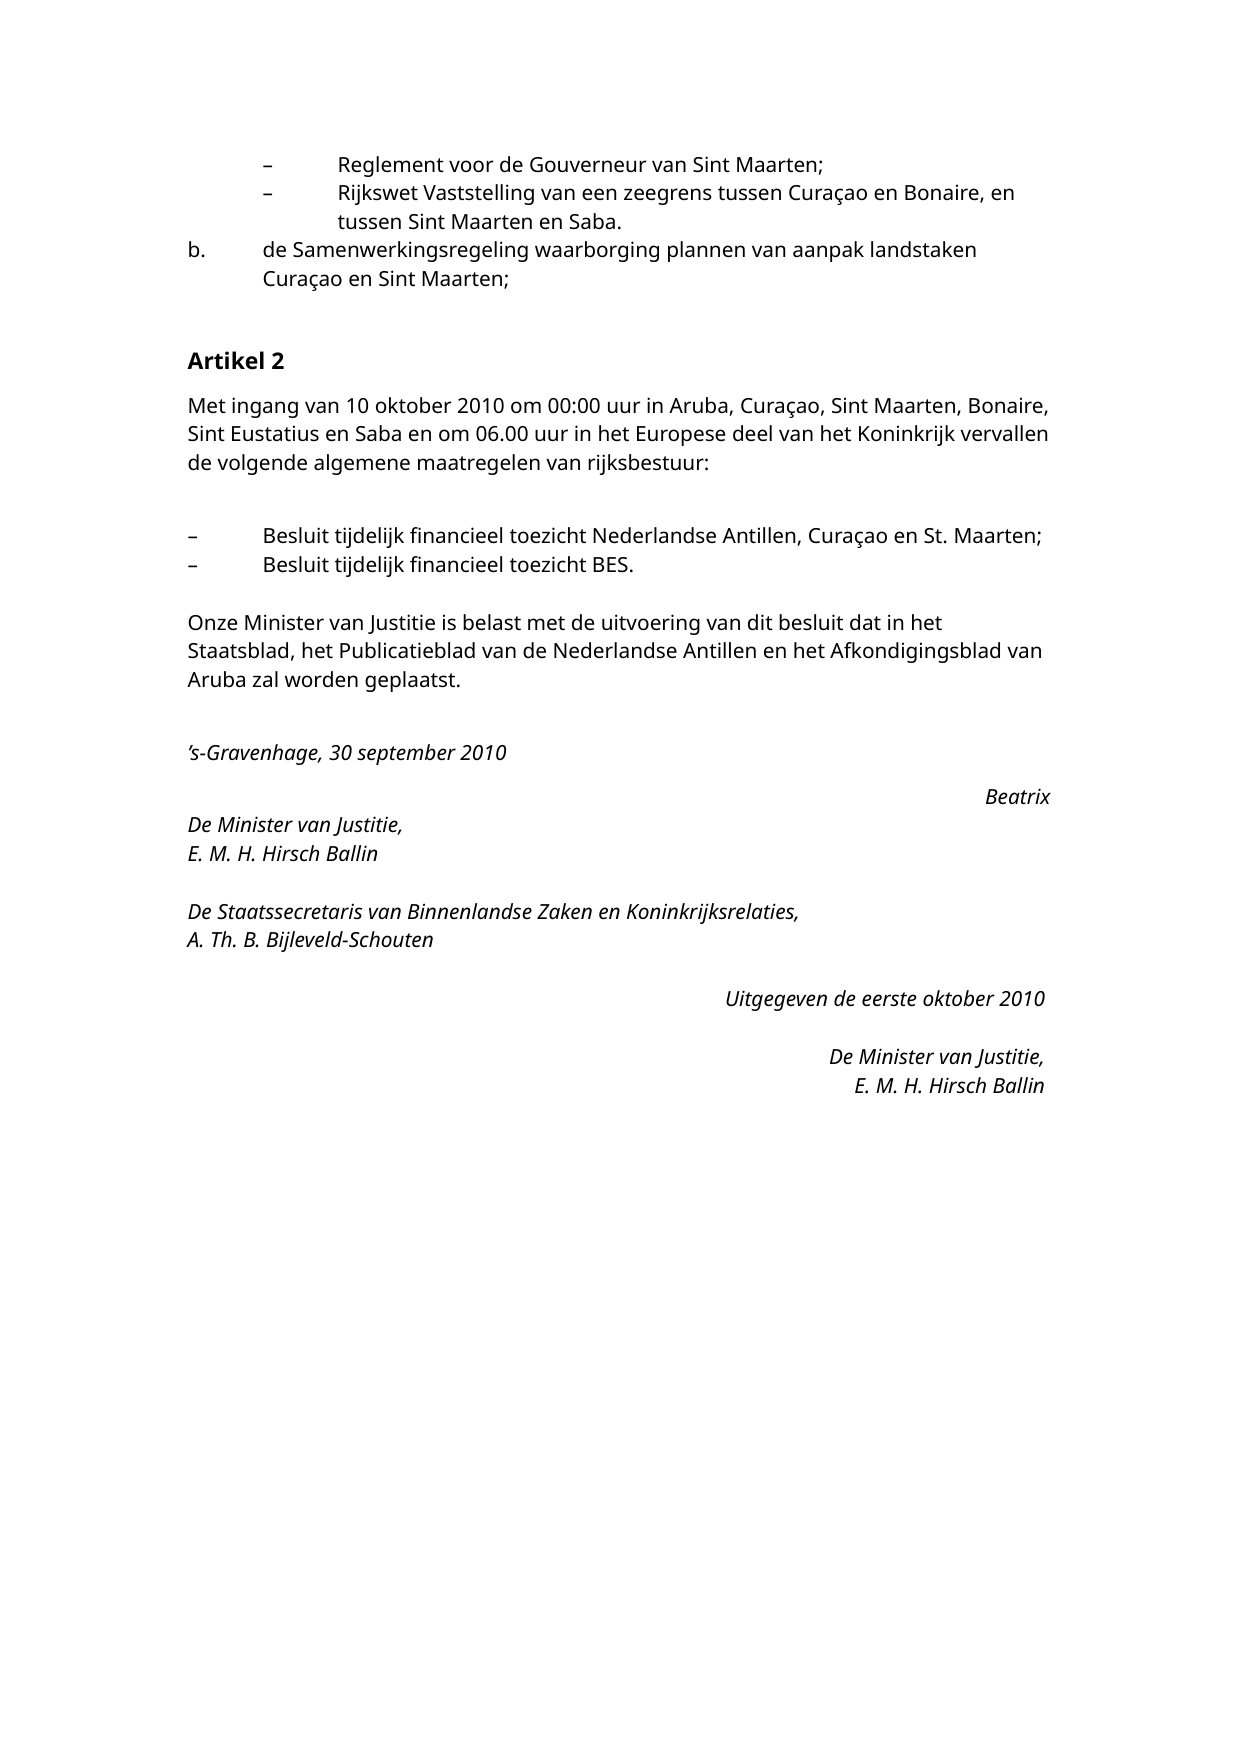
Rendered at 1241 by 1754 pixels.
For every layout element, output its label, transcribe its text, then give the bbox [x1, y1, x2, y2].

list Besluit tijdelijk financieel toezicht BES. [187, 550, 1053, 578]
text E. M. H. Hirsch Ballin [187, 839, 1053, 867]
text Met ingang van 10 oktober 2010 om 00:00 uur in Aruba, Curaçao, Sint Maarten, Bonaire, Sint Eustatius en Saba en om 06.00 uur in het Europese deel van het Koninkrijk vervallen de volgende algemene maatregelen van rijksbestuur: [187, 391, 1053, 476]
list Rijkswet Vaststelling van een zeegrens tussen Curaçao en Bonaire, en tussen Sint Maarten en Saba. [262, 178, 1053, 235]
text A. Th. B. Bijleveld-Schouten [187, 926, 1053, 954]
subtitle Artikel 2 [187, 345, 1053, 376]
text De Staatssecretaris van Binnenlandse Zaken en Koninkrijksrelaties, [187, 897, 1053, 926]
text Uitgegeven de eerste oktober 2010 [187, 984, 1053, 1012]
text De Minister van Justitie, [187, 810, 1053, 839]
text Beatrix [187, 782, 1053, 810]
text Onze Minister van Justitie is belast met de uitvoering van dit besluit dat in het Staatsblad, het Publicatieblad van de Nederlandse Antillen en het Afkondigingsblad van Aruba zal worden geplaatst. [187, 608, 1053, 693]
text E. M. H. Hirsch Ballin [187, 1071, 1053, 1099]
text ’s-Gravenhage, 30 september 2010 [187, 738, 1053, 767]
list Reglement voor de Gouverneur van Sint Maarten; [262, 150, 1053, 178]
text De Minister van Justitie, [187, 1042, 1053, 1071]
list Besluit tijdelijk financieel toezicht Nederlandse Antillen, Curaçao en St. Maarten; [187, 521, 1053, 550]
list de Samenwerkingsregeling waarborging plannen van aanpak landstaken Curaçao en Sint Maarten; [187, 235, 1053, 292]
